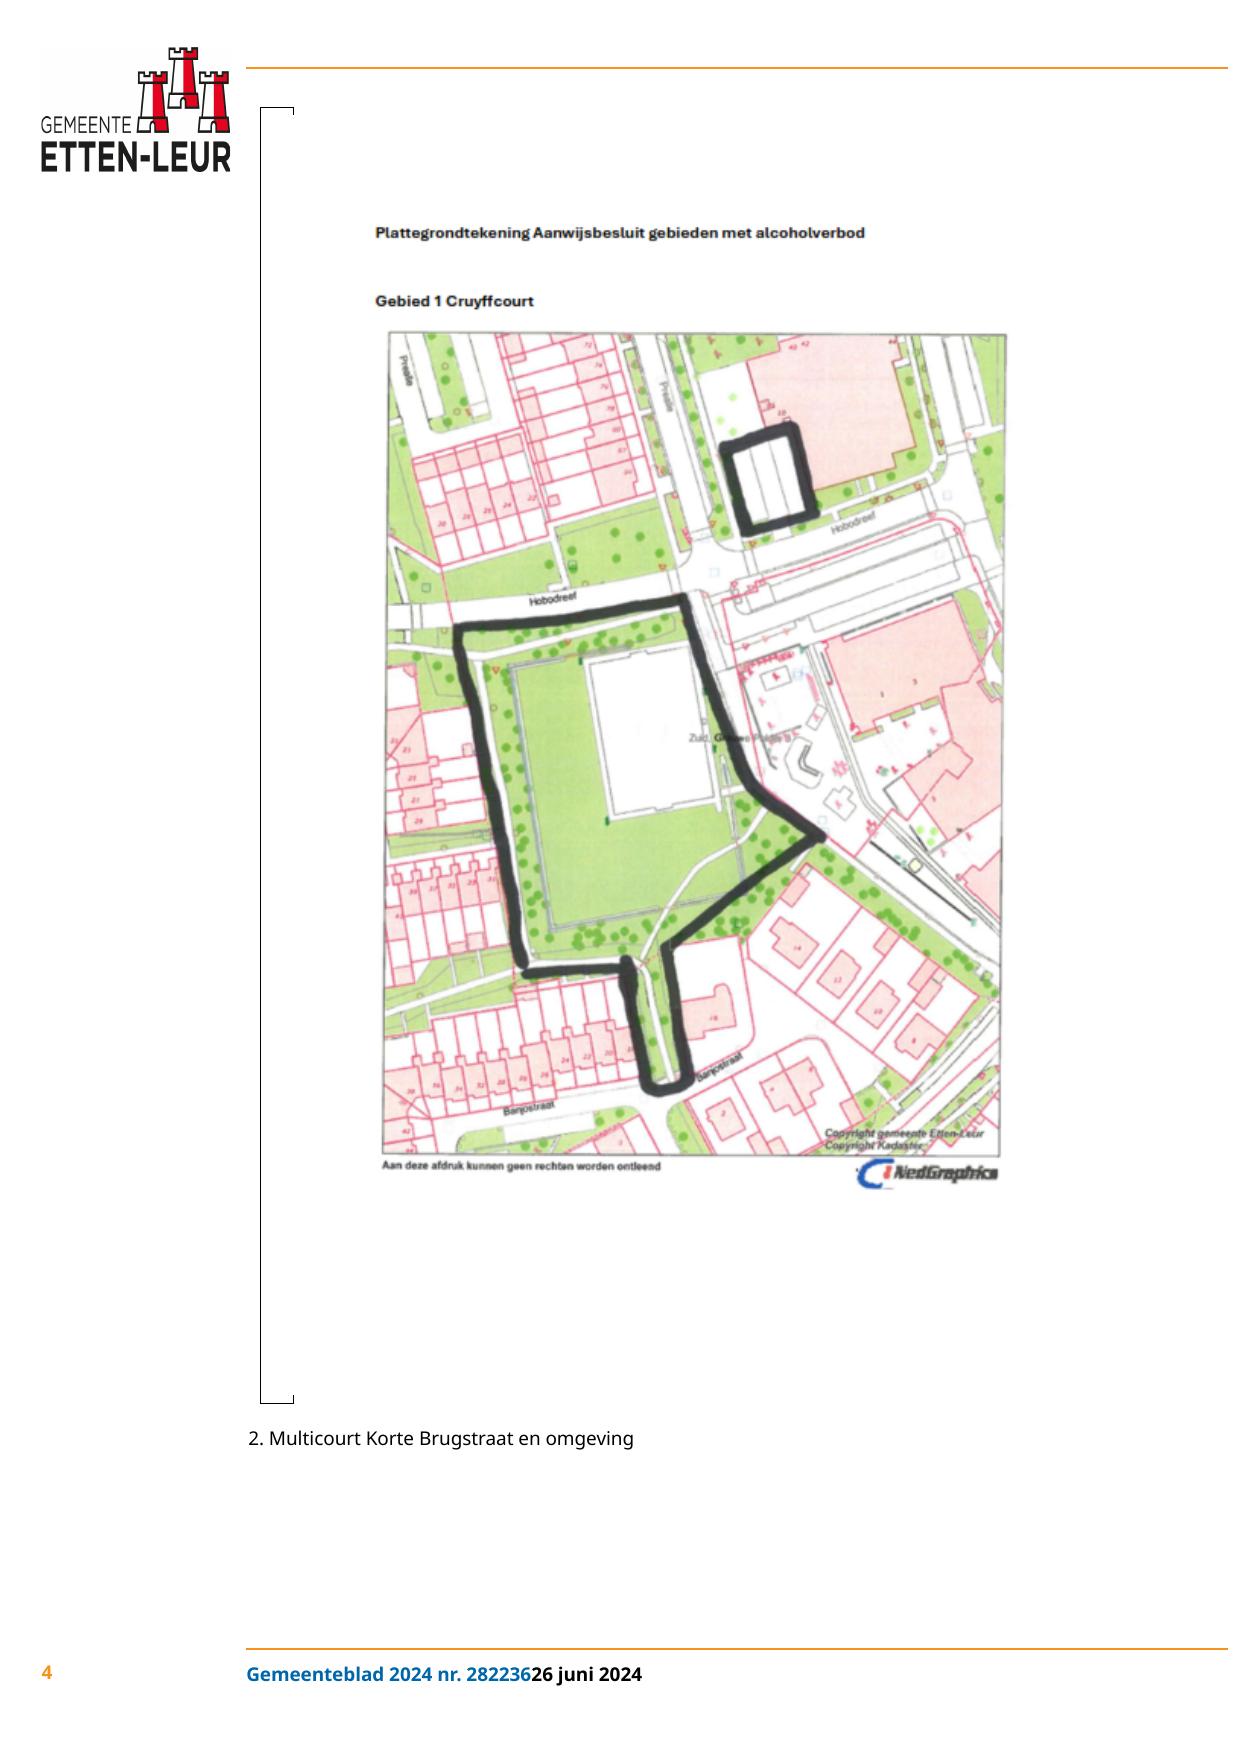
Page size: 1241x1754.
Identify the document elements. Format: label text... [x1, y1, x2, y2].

picture [268, 115, 1173, 1395]
picture [41, 47, 231, 172]
text 2. Multicourt Korte Brugstraat en omgeving [248, 1425, 1152, 1450]
